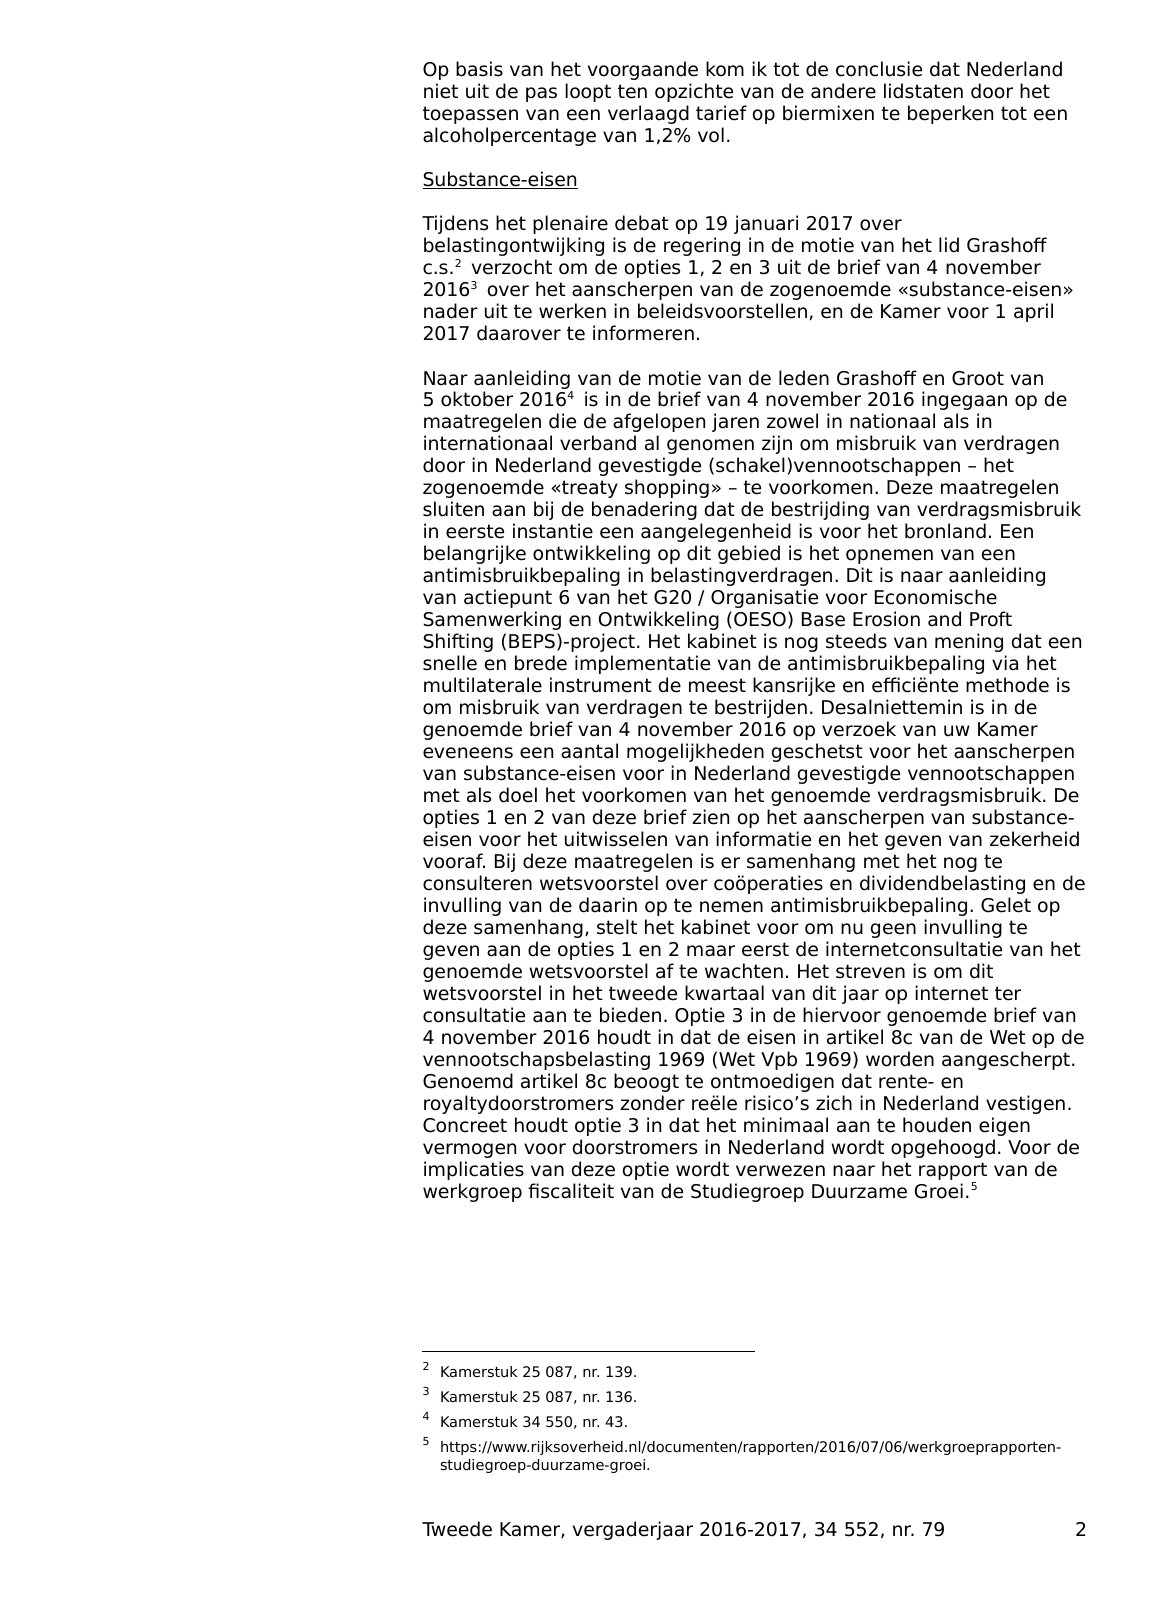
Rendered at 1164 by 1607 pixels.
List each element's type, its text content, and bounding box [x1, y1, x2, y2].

text Kamerstuk 25 087, nr. 136. [422, 1385, 1087, 1407]
text https://www.rijksoverheid.nl/documenten/rapporten/2016/07/06/werkgroeprapporten-studiegroep-duurzame-groei. [422, 1435, 1087, 1474]
text Op basis van het voorgaande kom ik tot de conclusie dat Nederland niet uit de pas loopt ten opzichte van de andere lidstaten door het toepassen van een verlaagd tarief op biermixen te beperken tot een alcoholpercentage van 1,2% vol. [422, 59, 1087, 147]
text Naar aanleiding van de motie van de leden Grashoff en Groot van 5 oktober 2016 is in de brief van 4 november 2016 ingegaan op de maatregelen die de afgelopen jaren zowel in nationaal als in internationaal verband al genomen zijn om misbruik van verdragen door in Nederland gevestigde (schakel)vennootschappen – het zogenoemde «treaty shopping» – te voorkomen. Deze maatregelen sluiten aan bij de benadering dat de bestrijding van verdragsmisbruik in eerste instantie een aangelegenheid is voor het bronland. Een belangrijke ontwikkeling op dit gebied is het opnemen van een antimisbruikbepaling in belastingverdragen. Dit is naar aanleiding van actiepunt 6 van het G20 / Organisatie voor Economische Samenwerking en Ontwikkeling (OESO) Base Erosion and Proft Shifting (BEPS)-project. Het kabinet is nog steeds van mening dat een snelle en brede implementatie van de antimisbruikbepaling via het multilaterale instrument de meest kansrijke en efficiënte methode is om misbruik van verdragen te bestrijden. Desalniettemin is in de genoemde brief van 4 november 2016 op verzoek van uw Kamer eveneens een aantal mogelijkheden geschetst voor het aanscherpen van substance-eisen voor in Nederland gevestigde vennootschappen met als doel het voorkomen van het genoemde verdragsmisbruik. De opties 1 en 2 van deze brief zien op het aanscherpen van substance-eisen voor het uitwisselen van informatie en het geven van zekerheid vooraf. Bij deze maatregelen is er samenhang met het nog te consulteren wetsvoorstel over coöperaties en dividendbelasting en de invulling van de daarin op te nemen antimisbruikbepaling. Gelet op deze samenhang, stelt het kabinet voor om nu geen invulling te geven aan de opties 1 en 2 maar eerst de internetconsultatie van het genoemde wetsvoorstel af te wachten. Het streven is om dit wetsvoorstel in het tweede kwartaal van dit jaar op internet ter consultatie aan te bieden. Optie 3 in de hiervoor genoemde brief van 4 november 2016 houdt in dat de eisen in artikel 8c van de Wet op de vennootschapsbelasting 1969 (Wet Vpb 1969) worden aangescherpt. Genoemd artikel 8c beoogt te ontmoedigen dat rente- en royaltydoorstromers zonder reële risico’s zich in Nederland vestigen. Concreet houdt optie 3 in dat het minimaal aan te houden eigen vermogen voor doorstromers in Nederland wordt opgehoogd. Voor de implicaties van deze optie wordt verwezen naar het rapport van de werkgroep fiscaliteit van de Studiegroep Duurzame Groei. [422, 367, 1087, 1203]
text Tijdens het plenaire debat op 19 januari 2017 over belastingontwijking is de regering in de motie van het lid Grashoff c.s. verzocht om de opties 1, 2 en 3 uit de brief van 4 november 2016 over het aanscherpen van de zogenoemde «substance-eisen» nader uit te werken in beleidsvoorstellen, en de Kamer voor 1 april 2017 daarover te informeren. [422, 213, 1087, 345]
text Kamerstuk 34 550, nr. 43. [422, 1410, 1087, 1432]
subtitle Substance-eisen [422, 169, 1087, 191]
text Kamerstuk 25 087, nr. 139. [422, 1360, 1087, 1382]
